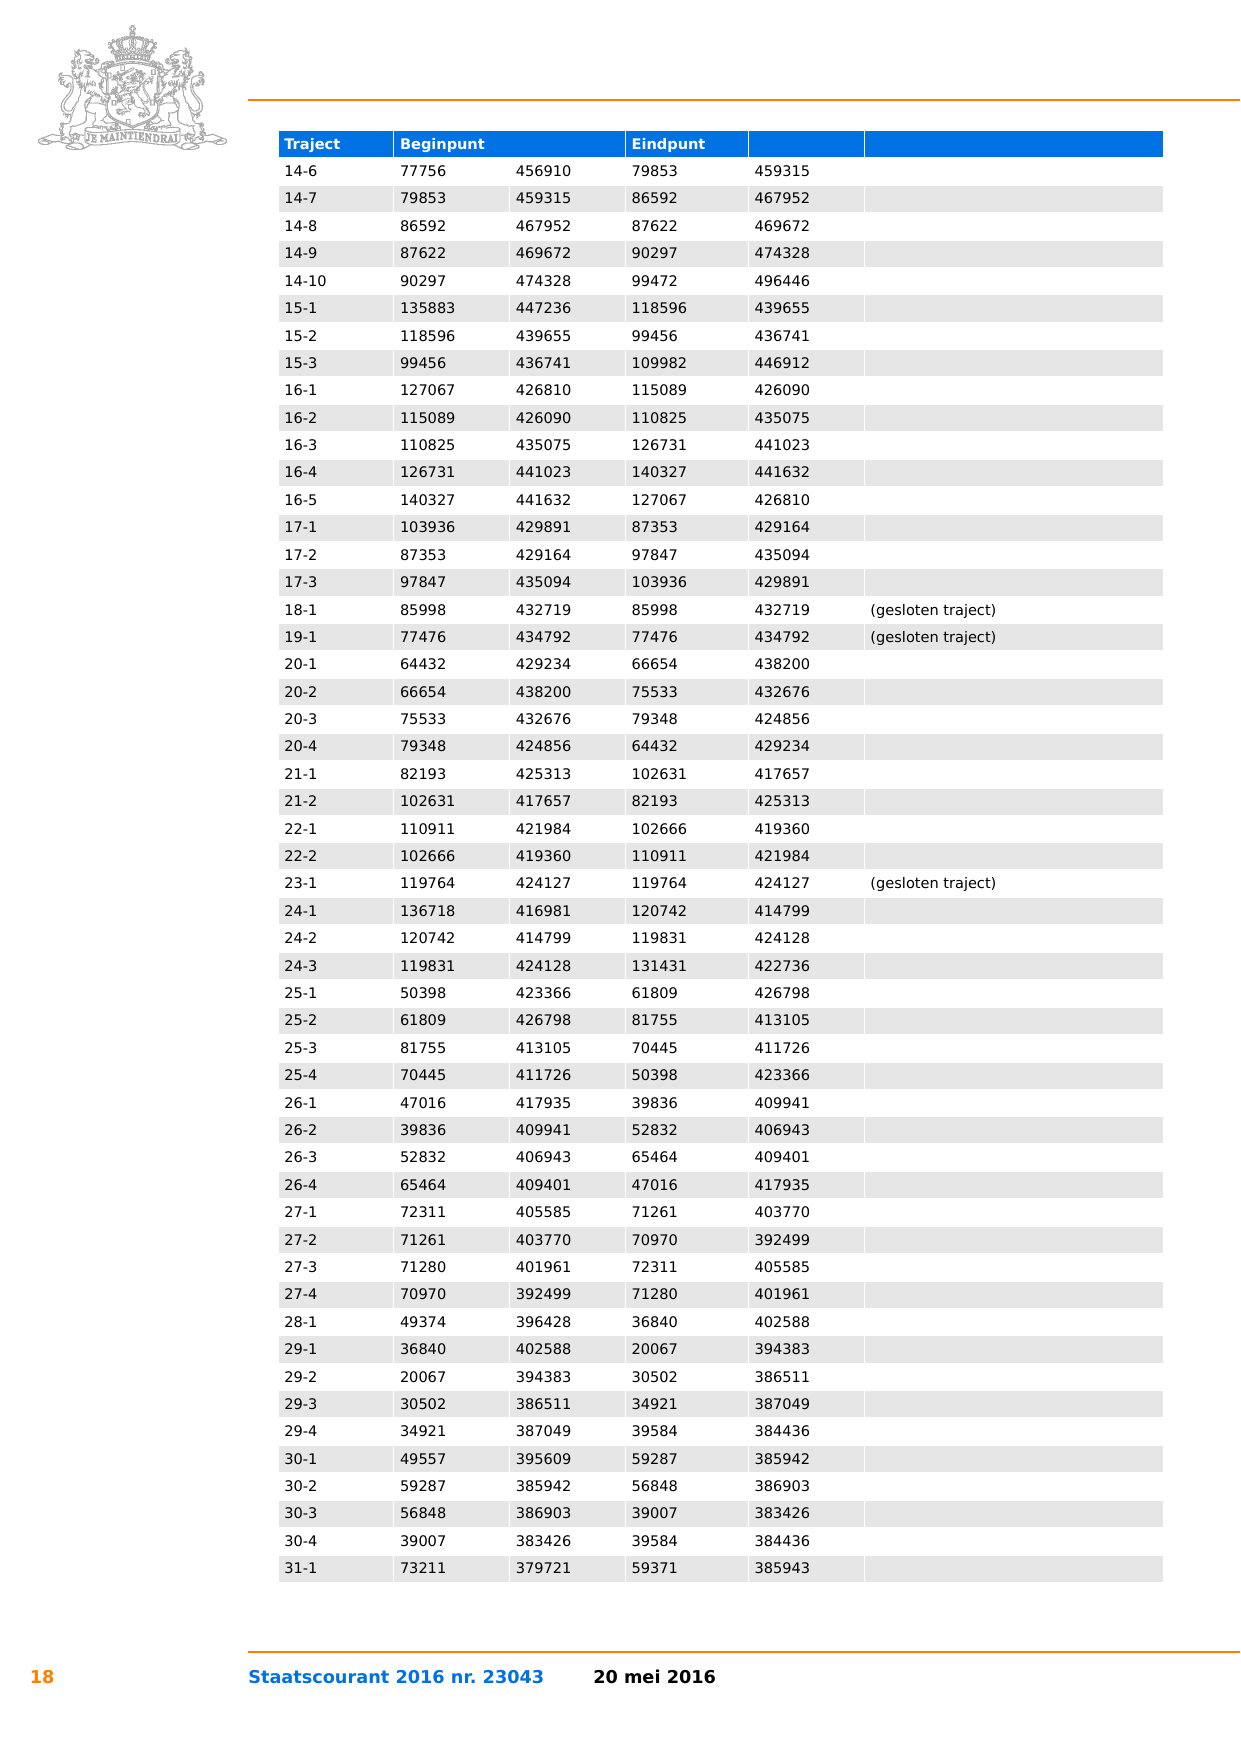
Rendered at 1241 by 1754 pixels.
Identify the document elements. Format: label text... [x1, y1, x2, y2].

table_cell 436741 [510, 350, 625, 376]
table_cell [865, 953, 1163, 979]
table_cell 135883 [394, 295, 509, 322]
table_cell (gesloten traject) [865, 871, 1163, 897]
table_cell 20067 [394, 1364, 509, 1390]
table_cell 16-4 [279, 460, 393, 486]
table_cell 424128 [510, 953, 625, 979]
table_cell 120742 [394, 925, 509, 952]
table_cell [865, 1227, 1163, 1253]
table_cell 14-10 [279, 268, 393, 294]
table_cell 396428 [510, 1309, 625, 1335]
table_cell 87622 [626, 213, 748, 239]
table_header Traject [279, 131, 393, 157]
table_cell 14-8 [279, 213, 393, 239]
table_cell 469672 [749, 213, 864, 239]
table_cell [865, 323, 1163, 349]
table_cell 435094 [749, 542, 864, 568]
table_cell 434792 [510, 624, 625, 650]
table_cell 39584 [626, 1528, 748, 1554]
table_cell 423366 [510, 980, 625, 1007]
table_cell 409401 [749, 1145, 864, 1171]
table_cell 435075 [510, 432, 625, 459]
table_cell 70970 [394, 1282, 509, 1308]
table_cell 496446 [749, 268, 864, 294]
table_cell 16-1 [279, 378, 393, 404]
table_cell 395609 [510, 1446, 625, 1472]
table_cell 85998 [626, 597, 748, 623]
table_cell 429891 [510, 515, 625, 541]
table_cell 435094 [510, 569, 625, 596]
table_cell 474328 [749, 241, 864, 267]
table_cell 85998 [394, 597, 509, 623]
table_cell 23-1 [279, 871, 393, 897]
table_cell 409401 [510, 1172, 625, 1198]
table_cell 97847 [626, 542, 748, 568]
table_cell 126731 [394, 460, 509, 486]
table_cell [865, 1172, 1163, 1198]
table_cell [865, 1309, 1163, 1335]
table_cell [865, 706, 1163, 733]
table_cell [865, 1473, 1163, 1500]
table_cell 25-3 [279, 1035, 393, 1061]
table_cell 401961 [749, 1282, 864, 1308]
table_cell [865, 1446, 1163, 1472]
table_cell 47016 [394, 1090, 509, 1116]
table_cell 119831 [394, 953, 509, 979]
table_cell 59287 [626, 1446, 748, 1472]
table_cell [865, 898, 1163, 924]
table_cell 126731 [626, 432, 748, 459]
table_cell 140327 [394, 487, 509, 513]
table_cell 441632 [749, 460, 864, 486]
table_header Beginpunt [394, 131, 625, 157]
table_cell 131431 [626, 953, 748, 979]
table_cell 432719 [510, 597, 625, 623]
table_cell 438200 [510, 679, 625, 705]
table_cell 424127 [510, 871, 625, 897]
table_cell 384436 [749, 1528, 864, 1554]
table_cell [865, 487, 1163, 513]
table_cell 413105 [749, 1008, 864, 1034]
table_cell [865, 1035, 1163, 1061]
table_cell 411726 [510, 1063, 625, 1089]
table_cell 392499 [749, 1227, 864, 1253]
table_cell 77756 [394, 158, 509, 185]
table_cell 386511 [510, 1391, 625, 1417]
table_cell 24-3 [279, 953, 393, 979]
table_cell 79853 [626, 158, 748, 185]
table_cell 110911 [626, 843, 748, 869]
table_cell 109982 [626, 350, 748, 376]
table_cell 424856 [749, 706, 864, 733]
table_cell 29-1 [279, 1336, 393, 1363]
table_cell 392499 [510, 1282, 625, 1308]
table_cell 136718 [394, 898, 509, 924]
table_cell 50398 [394, 980, 509, 1007]
table_cell 59371 [626, 1556, 748, 1582]
table_cell 386511 [749, 1364, 864, 1390]
table_cell 422736 [749, 953, 864, 979]
table_cell 30-3 [279, 1501, 393, 1527]
table_cell 29-4 [279, 1419, 393, 1445]
table_cell 103936 [394, 515, 509, 541]
table_cell 77476 [394, 624, 509, 650]
table_cell 25-1 [279, 980, 393, 1007]
table_cell 441632 [510, 487, 625, 513]
table_cell 20-2 [279, 679, 393, 705]
table_cell [865, 350, 1163, 376]
table_cell (gesloten traject) [865, 624, 1163, 650]
table_cell 87353 [394, 542, 509, 568]
table_cell 405585 [510, 1199, 625, 1226]
table_cell 424856 [510, 734, 625, 760]
table_cell 14-6 [279, 158, 393, 185]
table_cell 115089 [626, 378, 748, 404]
table_cell 15-3 [279, 350, 393, 376]
table_cell [865, 158, 1163, 185]
table_cell 26-1 [279, 1090, 393, 1116]
table_cell 414799 [749, 898, 864, 924]
table_cell 387049 [510, 1419, 625, 1445]
table_cell 71261 [626, 1199, 748, 1226]
table_cell 127067 [626, 487, 748, 513]
table_cell 417935 [510, 1090, 625, 1116]
table_cell 432719 [749, 597, 864, 623]
table_cell 103936 [626, 569, 748, 596]
table_cell 409941 [749, 1090, 864, 1116]
table_cell 72311 [626, 1254, 748, 1281]
table_cell 71280 [394, 1254, 509, 1281]
table_cell 425313 [510, 761, 625, 787]
table_cell 77476 [626, 624, 748, 650]
table_cell 441023 [749, 432, 864, 459]
table_cell 385942 [510, 1473, 625, 1500]
table_cell 467952 [749, 186, 864, 212]
table_cell (gesloten traject) [865, 597, 1163, 623]
table_cell 39007 [394, 1528, 509, 1554]
table_cell 467952 [510, 213, 625, 239]
table_cell 110825 [394, 432, 509, 459]
table_cell 24-2 [279, 925, 393, 952]
table_cell 127067 [394, 378, 509, 404]
table_cell 66654 [626, 651, 748, 678]
table_cell 49374 [394, 1309, 509, 1335]
table_cell 429234 [749, 734, 864, 760]
table_cell 27-3 [279, 1254, 393, 1281]
table_cell 403770 [510, 1227, 625, 1253]
table_cell [865, 1282, 1163, 1308]
table_cell 79348 [626, 706, 748, 733]
table_cell 429234 [510, 651, 625, 678]
table_cell 424127 [749, 871, 864, 897]
table_cell 71261 [394, 1227, 509, 1253]
table_cell 79853 [394, 186, 509, 212]
table_header [865, 131, 1163, 157]
table_cell 409941 [510, 1117, 625, 1143]
table_cell [865, 734, 1163, 760]
table_cell 64432 [626, 734, 748, 760]
table_cell 414799 [510, 925, 625, 952]
table_cell 441023 [510, 460, 625, 486]
table_cell [865, 1336, 1163, 1363]
table_cell 119764 [626, 871, 748, 897]
table_cell 416981 [510, 898, 625, 924]
table_cell 120742 [626, 898, 748, 924]
table_cell 79348 [394, 734, 509, 760]
table_cell 417657 [749, 761, 864, 787]
table_cell 30-4 [279, 1528, 393, 1554]
table_cell 425313 [749, 789, 864, 815]
table_cell 417657 [510, 789, 625, 815]
table_cell 36840 [626, 1309, 748, 1335]
table_cell [865, 1254, 1163, 1281]
table_cell 75533 [626, 679, 748, 705]
table_cell 439655 [749, 295, 864, 322]
table_cell [865, 679, 1163, 705]
table_cell [865, 651, 1163, 678]
table_cell 72311 [394, 1199, 509, 1226]
table_cell 474328 [510, 268, 625, 294]
table_cell 71280 [626, 1282, 748, 1308]
table_cell 17-1 [279, 515, 393, 541]
table_cell 459315 [749, 158, 864, 185]
table_cell 81755 [626, 1008, 748, 1034]
picture [38, 25, 227, 150]
table_cell 16-3 [279, 432, 393, 459]
table_cell [865, 1117, 1163, 1143]
table_cell 20-1 [279, 651, 393, 678]
table_cell 70445 [626, 1035, 748, 1061]
table_cell 30-2 [279, 1473, 393, 1500]
table_cell [865, 1528, 1163, 1554]
table_cell [865, 432, 1163, 459]
table_cell 82193 [626, 789, 748, 815]
table_cell 401961 [510, 1254, 625, 1281]
table_cell 36840 [394, 1336, 509, 1363]
table_cell 436741 [749, 323, 864, 349]
table_cell 30502 [394, 1391, 509, 1417]
table_cell 39007 [626, 1501, 748, 1527]
table_cell [865, 405, 1163, 431]
table_cell 406943 [510, 1145, 625, 1171]
table_cell 59287 [394, 1473, 509, 1500]
table_cell [865, 1391, 1163, 1417]
table_cell 403770 [749, 1199, 864, 1226]
table_cell 61809 [626, 980, 748, 1007]
table_cell 18-1 [279, 597, 393, 623]
table_cell 47016 [626, 1172, 748, 1198]
table_cell 90297 [394, 268, 509, 294]
table_cell [865, 241, 1163, 267]
table_cell 405585 [749, 1254, 864, 1281]
table_cell [865, 569, 1163, 596]
table_cell 20-4 [279, 734, 393, 760]
table_cell 15-1 [279, 295, 393, 322]
table_cell 383426 [749, 1501, 864, 1527]
table_cell 30-1 [279, 1446, 393, 1472]
table_cell 26-2 [279, 1117, 393, 1143]
table_cell 119831 [626, 925, 748, 952]
table_cell [865, 1090, 1163, 1116]
table_cell 87353 [626, 515, 748, 541]
table_cell 17-3 [279, 569, 393, 596]
table_cell [865, 1199, 1163, 1226]
table_cell 402588 [510, 1336, 625, 1363]
table_cell [865, 542, 1163, 568]
table_cell [865, 460, 1163, 486]
table_cell [865, 1063, 1163, 1089]
table_cell [865, 789, 1163, 815]
table_cell 29-3 [279, 1391, 393, 1417]
table_cell 14-9 [279, 241, 393, 267]
table_cell 64432 [394, 651, 509, 678]
table_cell 52832 [626, 1117, 748, 1143]
table_cell 446912 [749, 350, 864, 376]
table_cell 56848 [394, 1501, 509, 1527]
table_cell 28-1 [279, 1309, 393, 1335]
table_cell [865, 925, 1163, 952]
table_cell 387049 [749, 1391, 864, 1417]
table_cell 20-3 [279, 706, 393, 733]
table_cell [865, 186, 1163, 212]
table_cell 34921 [626, 1391, 748, 1417]
table_cell 25-2 [279, 1008, 393, 1034]
table_cell 15-2 [279, 323, 393, 349]
table_cell 26-3 [279, 1145, 393, 1171]
table_header [749, 131, 864, 157]
table_cell 90297 [626, 241, 748, 267]
table_cell 25-4 [279, 1063, 393, 1089]
table_cell 421984 [510, 816, 625, 842]
table_cell 16-5 [279, 487, 393, 513]
table_cell 140327 [626, 460, 748, 486]
table_cell 419360 [749, 816, 864, 842]
table_cell 426090 [749, 378, 864, 404]
table_cell 56848 [626, 1473, 748, 1500]
table_cell 99456 [394, 350, 509, 376]
table_cell 24-1 [279, 898, 393, 924]
table_cell 421984 [749, 843, 864, 869]
table_cell 21-1 [279, 761, 393, 787]
table_cell 110911 [394, 816, 509, 842]
table_cell 82193 [394, 761, 509, 787]
table_cell 65464 [394, 1172, 509, 1198]
table_cell 102666 [394, 843, 509, 869]
table_cell 50398 [626, 1063, 748, 1089]
table_cell 379721 [510, 1556, 625, 1582]
table_cell [865, 378, 1163, 404]
table_cell 87622 [394, 241, 509, 267]
table_cell [865, 1008, 1163, 1034]
table_cell [865, 213, 1163, 239]
table_cell 456910 [510, 158, 625, 185]
table_cell 423366 [749, 1063, 864, 1089]
table_cell 386903 [510, 1501, 625, 1527]
table_cell 14-7 [279, 186, 393, 212]
table_cell [865, 980, 1163, 1007]
table_cell 434792 [749, 624, 864, 650]
table_cell 439655 [510, 323, 625, 349]
table_cell 75533 [394, 706, 509, 733]
table_cell 383426 [510, 1528, 625, 1554]
table_cell [865, 843, 1163, 869]
table_cell 22-1 [279, 816, 393, 842]
table_cell 118596 [626, 295, 748, 322]
table_cell 81755 [394, 1035, 509, 1061]
table_cell 394383 [510, 1364, 625, 1390]
table_cell 52832 [394, 1145, 509, 1171]
table_cell 419360 [510, 843, 625, 869]
table_cell 66654 [394, 679, 509, 705]
table_cell 39584 [626, 1419, 748, 1445]
table_cell 27-2 [279, 1227, 393, 1253]
table_cell 27-1 [279, 1199, 393, 1226]
table_cell 61809 [394, 1008, 509, 1034]
table_cell 459315 [510, 186, 625, 212]
table_cell 86592 [394, 213, 509, 239]
table_cell [865, 761, 1163, 787]
table_cell 49557 [394, 1446, 509, 1472]
table_cell 385943 [749, 1556, 864, 1582]
table_cell 429891 [749, 569, 864, 596]
table_cell [865, 295, 1163, 322]
table_cell 99472 [626, 268, 748, 294]
table_cell 21-2 [279, 789, 393, 815]
table_cell 70970 [626, 1227, 748, 1253]
table_cell 384436 [749, 1419, 864, 1445]
table_cell 119764 [394, 871, 509, 897]
table_cell 424128 [749, 925, 864, 952]
table_cell 39836 [626, 1090, 748, 1116]
table_cell 70445 [394, 1063, 509, 1089]
table_cell 429164 [749, 515, 864, 541]
table_cell 394383 [749, 1336, 864, 1363]
table_cell 19-1 [279, 624, 393, 650]
table_cell 27-4 [279, 1282, 393, 1308]
table_cell [865, 268, 1163, 294]
table_cell 86592 [626, 186, 748, 212]
table_cell 102631 [626, 761, 748, 787]
table_cell 26-4 [279, 1172, 393, 1198]
table_cell 110825 [626, 405, 748, 431]
table_cell [865, 1145, 1163, 1171]
table_cell 102666 [626, 816, 748, 842]
table_cell 65464 [626, 1145, 748, 1171]
table_cell 438200 [749, 651, 864, 678]
table_cell 17-2 [279, 542, 393, 568]
table_cell [865, 1419, 1163, 1445]
table_cell [865, 1501, 1163, 1527]
table_cell 22-2 [279, 843, 393, 869]
table_cell 115089 [394, 405, 509, 431]
table_cell 426810 [510, 378, 625, 404]
table_cell [865, 816, 1163, 842]
table_cell 406943 [749, 1117, 864, 1143]
table_cell 34921 [394, 1419, 509, 1445]
table_cell 426798 [510, 1008, 625, 1034]
table_cell 29-2 [279, 1364, 393, 1390]
table_cell 417935 [749, 1172, 864, 1198]
table_cell 411726 [749, 1035, 864, 1061]
table_cell 413105 [510, 1035, 625, 1061]
table_cell 402588 [749, 1309, 864, 1335]
table_cell 432676 [510, 706, 625, 733]
table_cell [865, 515, 1163, 541]
table_cell 447236 [510, 295, 625, 322]
table_cell 73211 [394, 1556, 509, 1582]
table_cell 39836 [394, 1117, 509, 1143]
table_cell 426810 [749, 487, 864, 513]
table_cell 429164 [510, 542, 625, 568]
table_cell 385942 [749, 1446, 864, 1472]
table_cell 432676 [749, 679, 864, 705]
table_cell 20067 [626, 1336, 748, 1363]
table_cell 426798 [749, 980, 864, 1007]
table_cell 97847 [394, 569, 509, 596]
table_cell 386903 [749, 1473, 864, 1500]
table_cell 30502 [626, 1364, 748, 1390]
table_cell 118596 [394, 323, 509, 349]
table_header Eindpunt [626, 131, 748, 157]
table_cell 16-2 [279, 405, 393, 431]
table_cell 435075 [749, 405, 864, 431]
table_cell 102631 [394, 789, 509, 815]
table_cell [865, 1364, 1163, 1390]
table_cell 426090 [510, 405, 625, 431]
table_cell 31-1 [279, 1556, 393, 1582]
table_cell 99456 [626, 323, 748, 349]
table_cell 469672 [510, 241, 625, 267]
table_cell [865, 1556, 1163, 1582]
